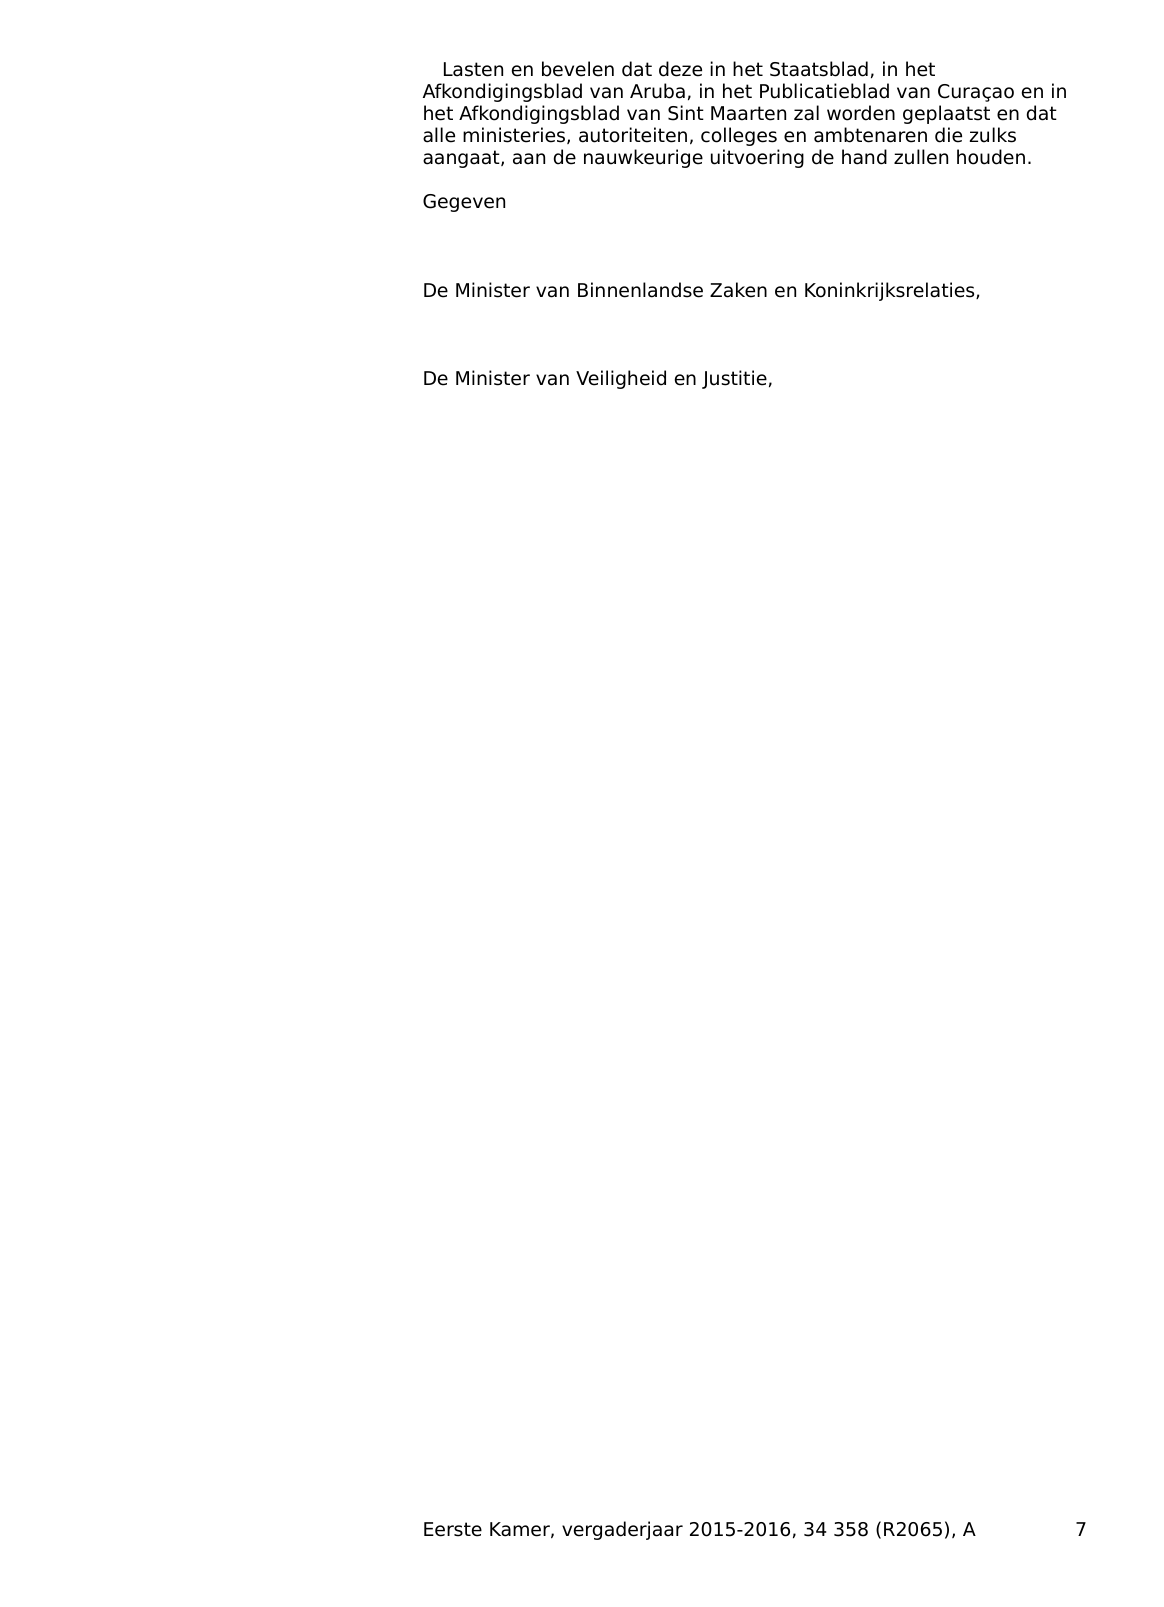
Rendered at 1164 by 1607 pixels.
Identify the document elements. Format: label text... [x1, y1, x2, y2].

text Gegeven [422, 191, 1087, 213]
text De Minister van Binnenlandse Zaken en Koninkrijksrelaties, [422, 280, 1087, 302]
text Lasten en bevelen dat deze in het Staatsblad, in het Afkondigingsblad van Aruba, in het Publicatieblad van Curaçao en in het Afkondigingsblad van Sint Maarten zal worden geplaatst en dat alle ministeries, autoriteiten, colleges en ambtenaren die zulks aangaat, aan de nauwkeurige uitvoering de hand zullen houden. [422, 59, 1087, 169]
text De Minister van Veiligheid en Justitie, [422, 368, 1087, 390]
